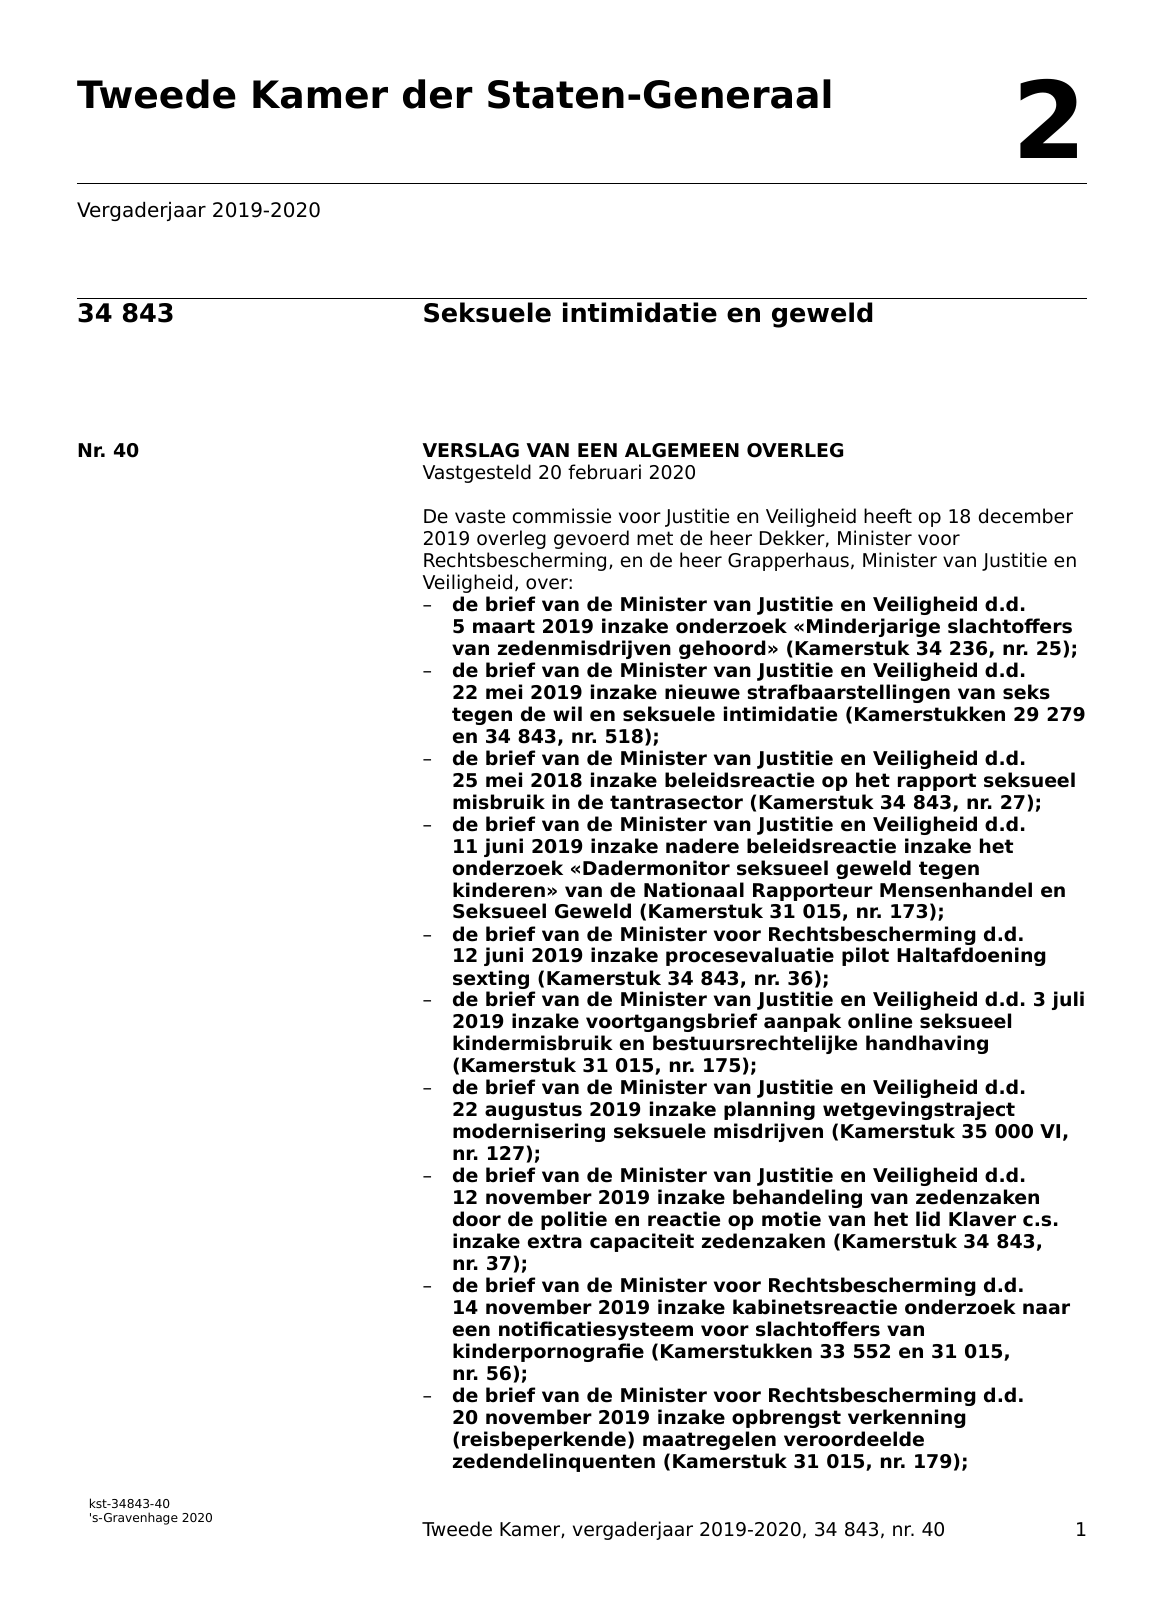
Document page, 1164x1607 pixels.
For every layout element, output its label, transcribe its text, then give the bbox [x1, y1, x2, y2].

text De vaste commissie voor Justitie en Veiligheid heeft op 18 december 2019 overleg gevoerd met de heer Dekker, Minister voor Rechtsbescherming, en de heer Grapperhaus, Minister van Justitie en Veiligheid, over: [422, 506, 1087, 594]
text 's-Gravenhage 2020 [88, 1511, 323, 1525]
table_header Tweede Kamer der Staten-Generaal [77, 59, 886, 183]
subtitle Nr. 40 VERSLAG VAN EEN ALGEMEEN OVERLEG [77, 440, 1087, 462]
text – de brief van de Minister van Justitie en Veiligheid d.d. 22 mei 2019 inzake nieuwe strafbaarstellingen van seks tegen de wil en seksuele intimidatie (Kamerstukken 29 279 en 34 843, nr. 518); [422, 660, 1087, 748]
text – de brief van de Minister van Justitie en Veiligheid d.d. 25 mei 2018 inzake beleidsreactie op het rapport seksueel misbruik in de tantrasector (Kamerstuk 34 843, nr. 27); [422, 748, 1087, 813]
table_cell Vergaderjaar 2019-2020 [77, 184, 1087, 298]
text Vastgesteld 20 februari 2020 [422, 462, 1087, 484]
text kst-34843-40 [88, 1497, 323, 1511]
text – de brief van de Minister van Justitie en Veiligheid d.d. 5 maart 2019 inzake onderzoek «Minderjarige slachtoffers van zedenmisdrijven gehoord» (Kamerstuk 34 236, nr. 25); [422, 594, 1087, 660]
text – de brief van de Minister voor Rechtsbescherming d.d. 20 november 2019 inzake opbrengst verkenning (reisbeperkende) maatregelen veroordeelde zedendelinquenten (Kamerstuk 31 015, nr. 179); [422, 1385, 1087, 1473]
text – de brief van de Minister voor Rechtsbescherming d.d. 14 november 2019 inzake kabinetsreactie onderzoek naar een notificatiesysteem voor slachtoffers van kinderpornografie (Kamerstukken 33 552 en 31 015, nr. 56); [422, 1275, 1087, 1385]
table_header 2 [886, 59, 1087, 183]
text – de brief van de Minister van Justitie en Veiligheid d.d. 12 november 2019 inzake behandeling van zedenzaken door de politie en reactie op motie van het lid Klaver c.s. inzake extra capaciteit zedenzaken (Kamerstuk 34 843, nr. 37); [422, 1165, 1087, 1275]
text – de brief van de Minister van Justitie en Veiligheid d.d. 3 juli 2019 inzake voortgangsbrief aanpak online seksueel kindermisbruik en bestuursrechtelijke handhaving (Kamerstuk 31 015, nr. 175); [422, 989, 1087, 1077]
text – de brief van de Minister van Justitie en Veiligheid d.d. 22 augustus 2019 inzake planning wetgevingstraject modernisering seksuele misdrijven (Kamerstuk 35 000 VI, nr. 127); [422, 1077, 1087, 1165]
text – de brief van de Minister voor Rechtsbescherming d.d. 12 juni 2019 inzake procesevaluatie pilot Haltafdoening sexting (Kamerstuk 34 843, nr. 36); [422, 923, 1087, 989]
subtitle 34 843 Seksuele intimidatie en geweld [77, 299, 1087, 329]
text – de brief van de Minister van Justitie en Veiligheid d.d. 11 juni 2019 inzake nadere beleidsreactie inzake het onderzoek «Dadermonitor seksueel geweld tegen kinderen» van de Nationaal Rapporteur Mensenhandel en Seksueel Geweld (Kamerstuk 31 015, nr. 173); [422, 813, 1087, 923]
